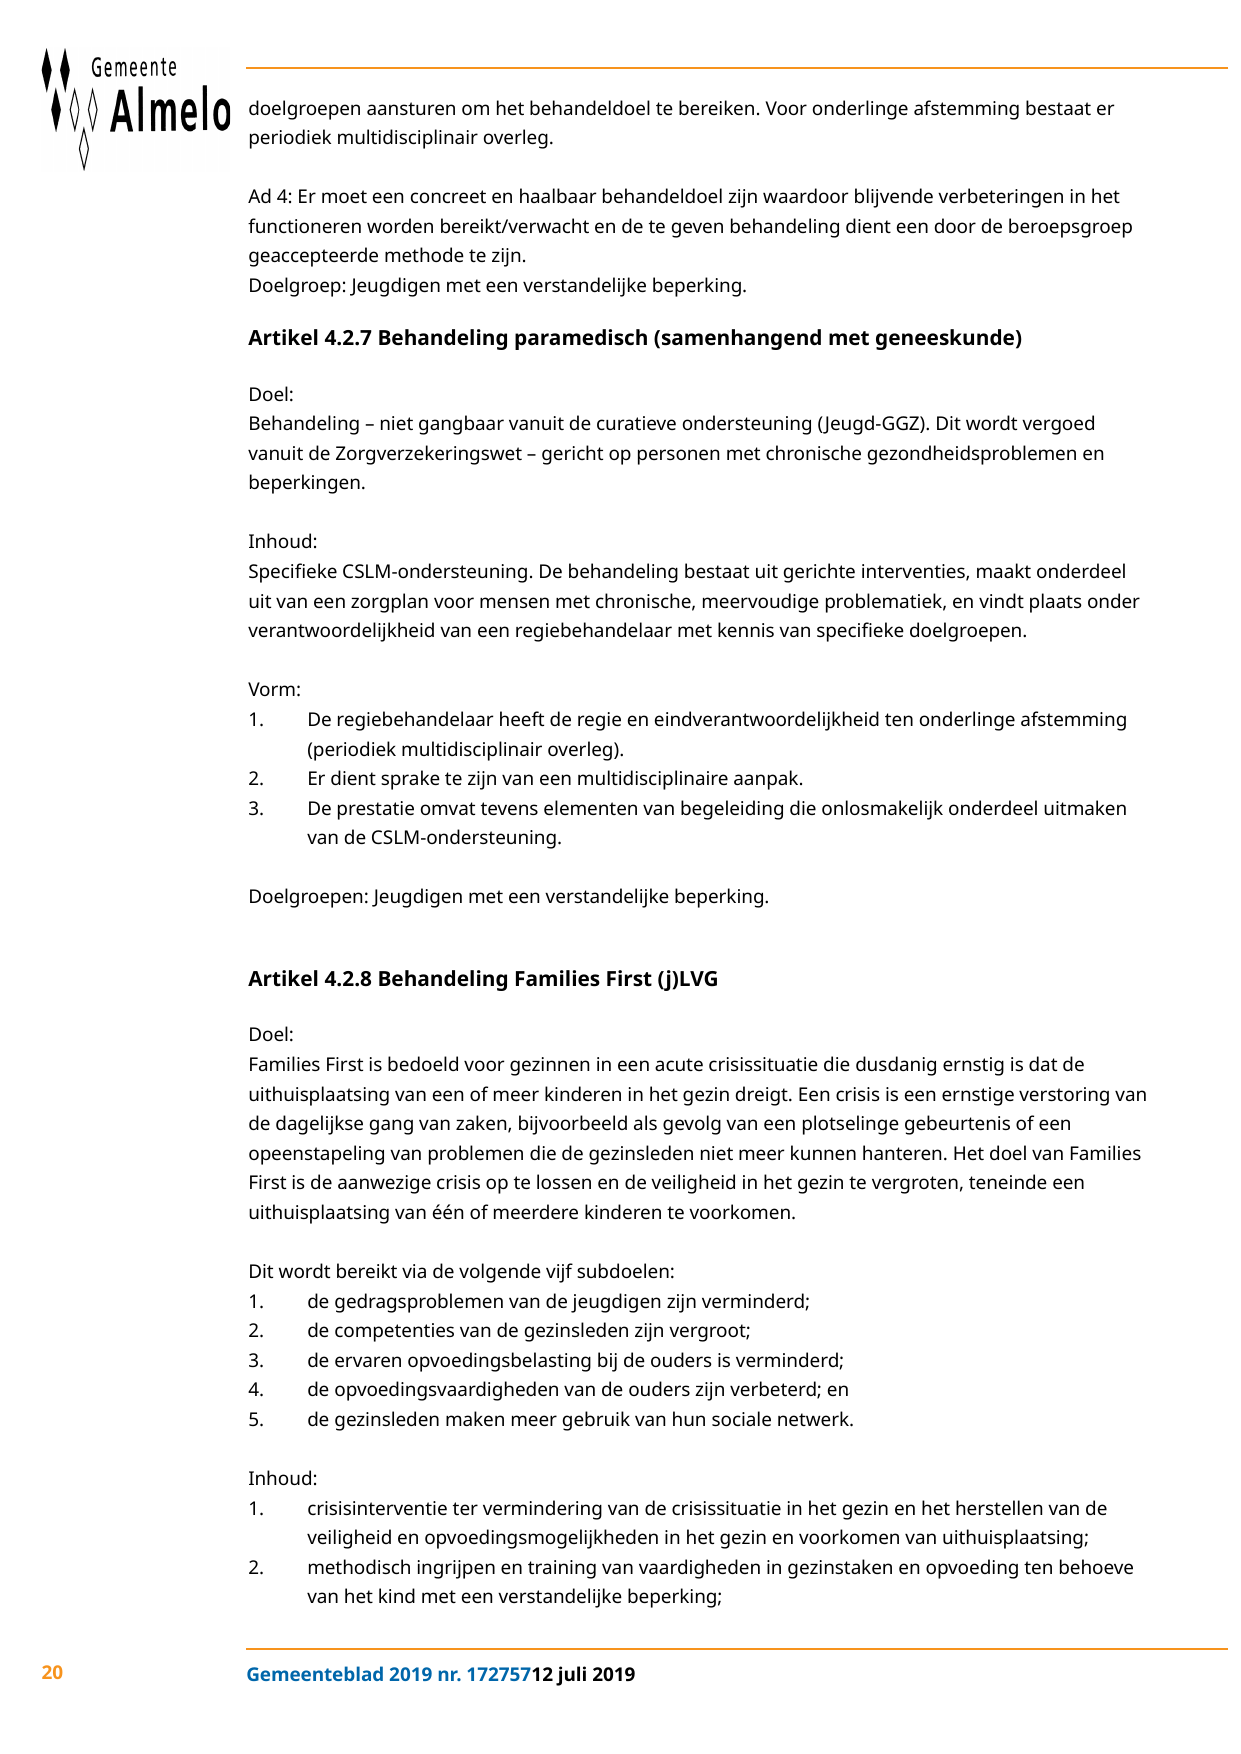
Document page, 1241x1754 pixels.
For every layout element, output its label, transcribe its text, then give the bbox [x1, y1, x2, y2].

list de gezinsleden maken meer gebruik van hun sociale netwerk. [248, 1406, 1152, 1432]
text Doelgroep: Jeugdigen met een verstandelijke beperking. [248, 272, 1152, 298]
text Inhoud: [248, 1465, 1152, 1491]
text doelgroepen aansturen om het behandeldoel te bereiken. Voor onderlinge afstemming bestaat er periodiek multidisciplinair overleg. [248, 95, 1152, 150]
list de ervaren opvoedingsbelasting bij de ouders is verminderd; [248, 1347, 1152, 1373]
list de gedragsproblemen van de jeugdigen zijn verminderd; [248, 1288, 1152, 1314]
text Doel: [248, 1022, 1152, 1047]
text Ad 4: Er moet een concreet en haalbaar behandeldoel zijn waardoor blijvende verbeteringen in het functioneren worden bereikt/verwacht en de te geven behandeling dient een door de beroepsgroep geaccepteerde methode te zijn. [248, 183, 1152, 268]
text Doelgroepen: Jeugdigen met een verstandelijke beperking. [248, 884, 1152, 909]
text Artikel 4.2.7 Behandeling paramedisch (samenhangend met geneeskunde) [248, 323, 1152, 351]
text Specifieke CSLM-ondersteuning. De behandeling bestaat uit gerichte interventies, maakt onderdeel uit van een zorgplan voor mensen met chronische, meervoudige problematiek, en vindt plaats onder verantwoordelijkheid van een regiebehandelaar met kennis van specifieke doelgroepen. [248, 558, 1152, 643]
list de competenties van de gezinsleden zijn vergroot; [248, 1317, 1152, 1343]
list De prestatie omvat tevens elementen van begeleiding die onlosmakelijk onderdeel uitmaken van de CSLM-ondersteuning. [248, 795, 1152, 850]
picture [41, 47, 231, 172]
list Er dient sprake te zijn van een multidisciplinaire aanpak. [248, 765, 1152, 791]
list De regiebehandelaar heeft de regie en eindverantwoordelijkheid ten onderlinge afstemming (periodiek multidisciplinair overleg). [248, 706, 1152, 761]
list crisisinterventie ter vermindering van de crisissituatie in het gezin en het herstellen van de veiligheid en opvoedingsmogelijkheden in het gezin en voorkomen van uithuisplaatsing; [248, 1495, 1152, 1550]
list methodisch ingrijpen en training van vaardigheden in gezinstaken en opvoeding ten behoeve van het kind met een verstandelijke beperking; [248, 1554, 1152, 1609]
text Dit wordt bereikt via de volgende vijf subdoelen: [248, 1258, 1152, 1284]
text Behandeling – niet gangbaar vanuit de curatieve ondersteuning (Jeugd-GGZ). Dit wordt vergoed vanuit de Zorgverzekeringswet – gericht op personen met chronische gezondheidsproblemen en beperkingen. [248, 410, 1152, 495]
text Artikel 4.2.8 Behandeling Families First (j)LVG [248, 964, 1152, 992]
text Inhoud: [248, 529, 1152, 554]
text Doel: [248, 381, 1152, 406]
text Families First is bedoeld voor gezinnen in een acute crisissituatie die dusdanig ernstig is dat de uithuisplaatsing van een of meer kinderen in het gezin dreigt. Een crisis is een ernstige verstoring van de dagelijkse gang van zaken, bijvoorbeeld als gevolg van een plotselinge gebeurtenis of een opeenstapeling van problemen die de gezinsleden niet meer kunnen hanteren. Het doel van Families First is de aanwezige crisis op te lossen en de veiligheid in het gezin te vergroten, teneinde een uithuisplaatsing van één of meerdere kinderen te voorkomen. [248, 1051, 1152, 1225]
list de opvoedingsvaardigheden van de ouders zijn verbeterd; en [248, 1377, 1152, 1402]
text Vorm: [248, 677, 1152, 702]
